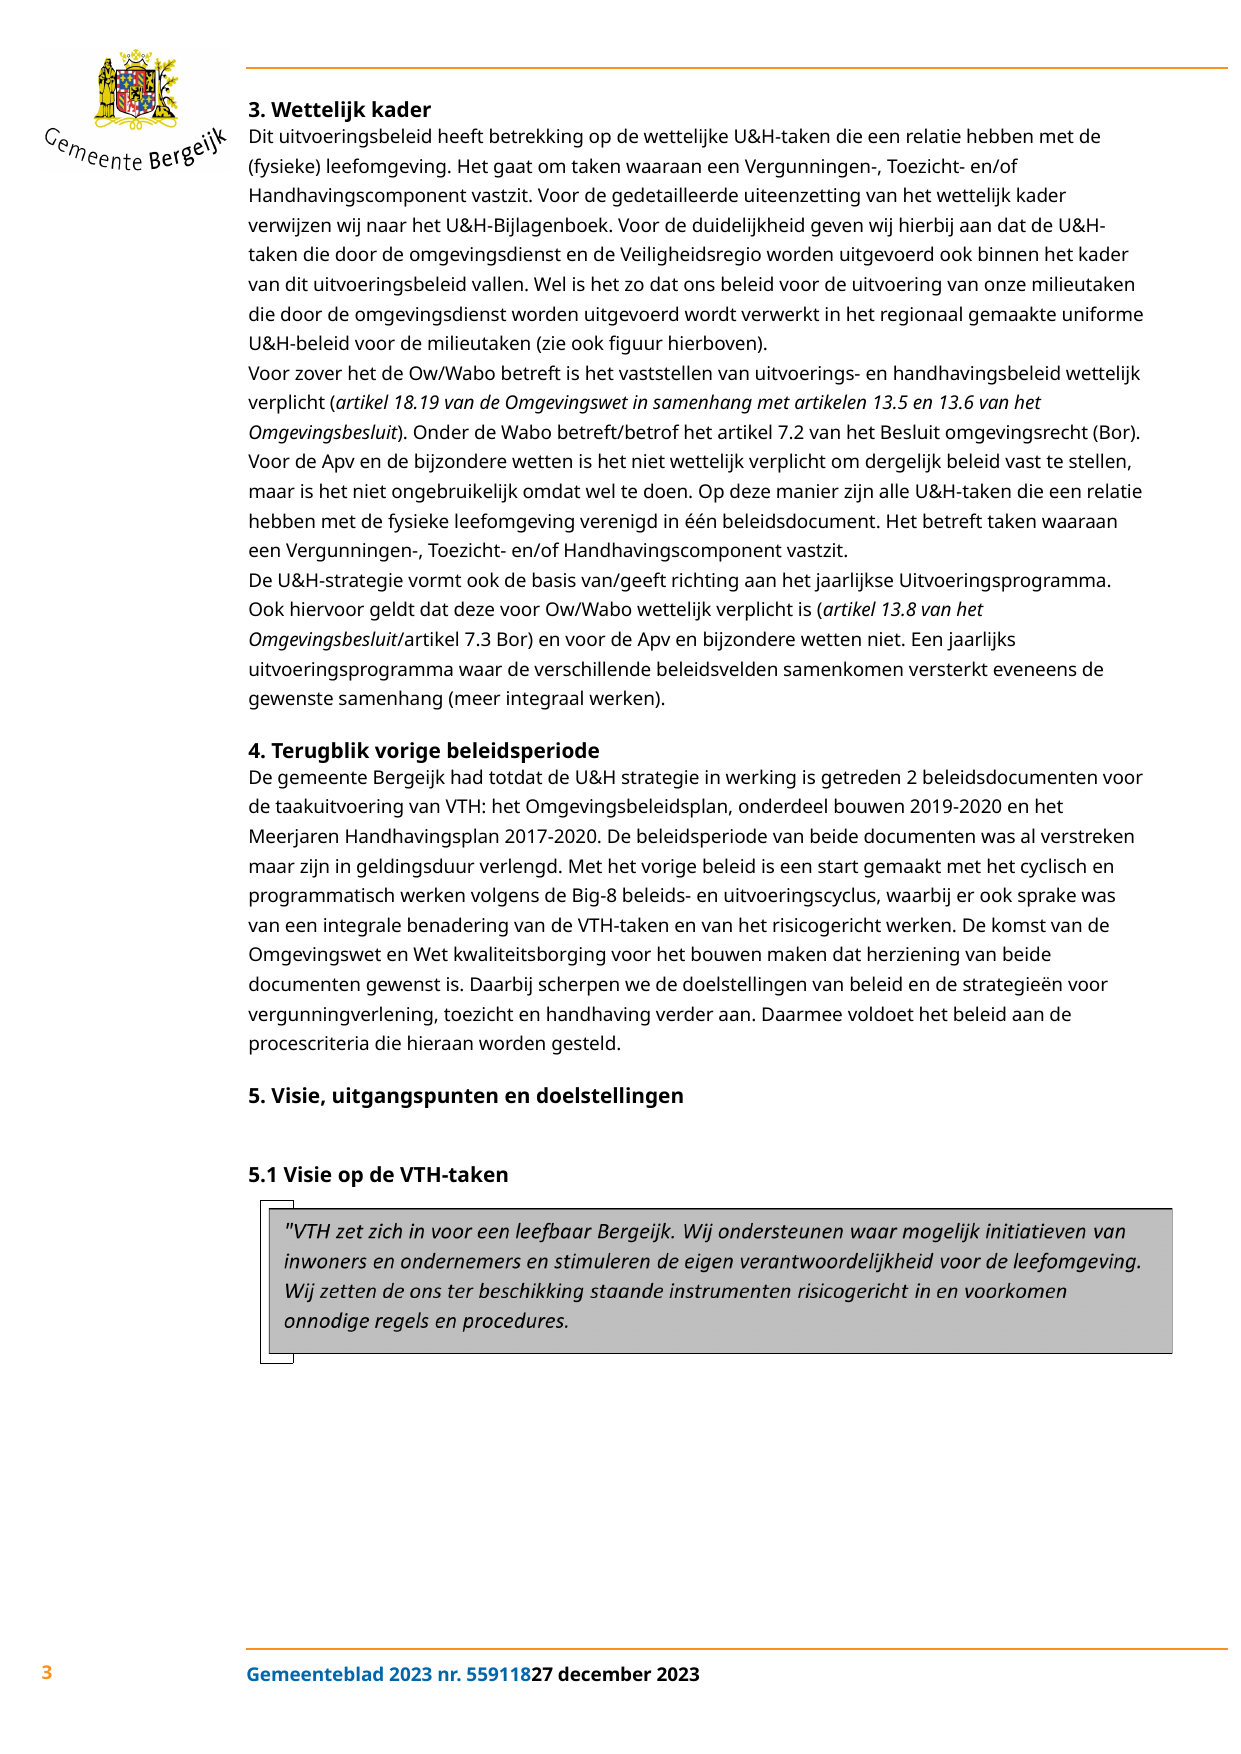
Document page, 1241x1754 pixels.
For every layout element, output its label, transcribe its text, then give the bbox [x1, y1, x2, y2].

text 5. Visie, uitgangspunten en doelstellingen [248, 1081, 1152, 1109]
text 4. Terugblik vorige beleidsperiode [248, 736, 1152, 764]
picture [268, 1208, 1173, 1354]
text De gemeente Bergeijk had totdat de U&H strategie in werking is getreden 2 beleidsdocumenten voor de taakuitvoering van VTH: het Omgevingsbeleidsplan, onderdeel bouwen 2019-2020 en het Meerjaren Handhavingsplan 2017-2020. De beleidsperiode van beide documenten was al verstreken maar zijn in geldingsduur verlengd. Met het vorige beleid is een start gemaakt met het cyclisch en programmatisch werken volgens de Big-8 beleids- en uitvoeringscyclus, waarbij er ook sprake was van een integrale benadering van de VTH-taken en van het risicogericht werken. De komst van de Omgevingswet en Wet kwaliteitsborging voor het bouwen maken dat herziening van beide documenten gewenst is. Daarbij scherpen we de doelstellingen van beleid en de strategieën voor vergunningverlening, toezicht en handhaving verder aan. Daarmee voldoet het beleid aan de procescriteria die hieraan worden gesteld. [248, 764, 1152, 1056]
text Voor zover het de Ow/Wabo betreft is het vaststellen van uitvoerings- en handhavingsbeleid wettelijk verplicht (artikel 18.19 van de Omgevingswet in samenhang met artikelen 13.5 en 13.6 van het Omgevingsbesluit). Onder de Wabo betreft/betrof het artikel 7.2 van het Besluit omgevingsrecht (Bor). Voor de Apv en de bijzondere wetten is het niet wettelijk verplicht om dergelijk beleid vast te stellen, maar is het niet ongebruikelijk omdat wel te doen. Op deze manier zijn alle U&H-taken die een relatie hebben met de fysieke leefomgeving verenigd in één beleidsdocument. Het betreft taken waaraan een Vergunningen-, Toezicht- en/of Handhavingscomponent vastzit. [248, 360, 1152, 563]
text Dit uitvoeringsbeleid heeft betrekking op de wettelijke U&H-taken die een relatie hebben met de (fysieke) leefomgeving. Het gaat om taken waaraan een Vergunningen-, Toezicht- en/of Handhavingscomponent vastzit. Voor de gedetailleerde uiteenzetting van het wettelijk kader verwijzen wij naar het U&H-Bijlagenboek. Voor de duidelijkheid geven wij hierbij aan dat de U&H-taken die door de omgevingsdienst en de Veiligheidsregio worden uitgevoerd ook binnen het kader van dit uitvoeringsbeleid vallen. Wel is het zo dat ons beleid voor de uitvoering van onze milieutaken die door de omgevingsdienst worden uitgevoerd wordt verwerkt in het regionaal gemaakte uniforme U&H-beleid voor de milieutaken (zie ook figuur hierboven). [248, 123, 1152, 356]
picture [41, 47, 231, 172]
text 3. Wettelijk kader [248, 95, 1152, 123]
text De U&H-strategie vormt ook de basis van/geeft richting aan het jaarlijkse Uitvoeringsprogramma. Ook hiervoor geldt dat deze voor Ow/Wabo wettelijk verplicht is (artikel 13.8 van het Omgevingsbesluit/artikel 7.3 Bor) en voor de Apv en bijzondere wetten niet. Een jaarlijks uitvoeringsprogramma waar de verschillende beleidsvelden samenkomen versterkt eveneens de gewenste samenhang (meer integraal werken). [248, 567, 1152, 711]
text 5.1 Visie op de VTH-taken [248, 1160, 1152, 1188]
